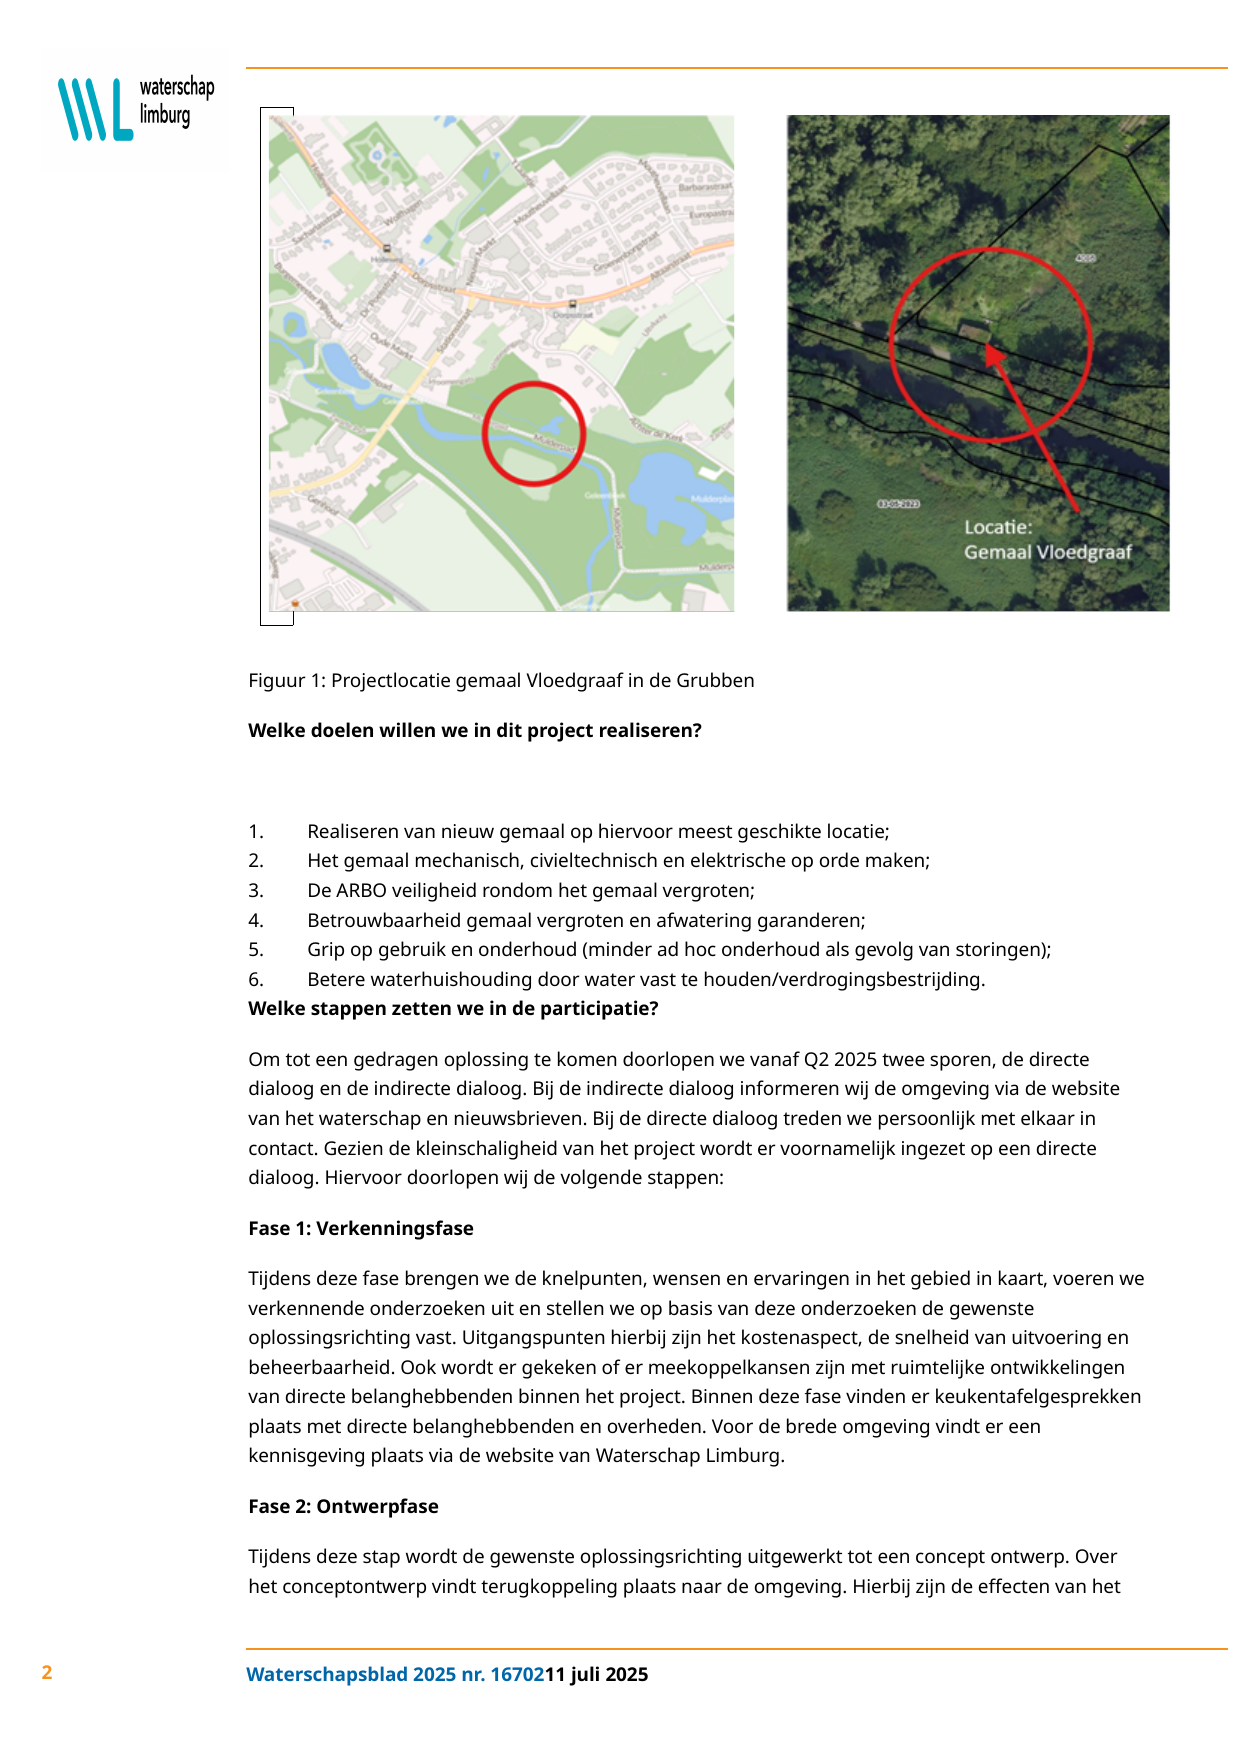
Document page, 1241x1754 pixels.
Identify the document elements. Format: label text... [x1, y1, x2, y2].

picture [41, 47, 231, 172]
list Betrouwbaarheid gemaal vergroten en afwatering garanderen; [248, 907, 1152, 933]
text Welke stappen zetten we in de participatie? [248, 996, 1152, 1021]
text Tijdens deze stap wordt de gewenste oplossingsrichting uitgewerkt tot een concept ontwerp. Over het conceptontwerp vindt terugkoppeling plaats naar de omgeving. Hierbij zijn de effecten van het [248, 1543, 1152, 1599]
picture [268, 115, 1173, 616]
text Tijdens deze fase brengen we de knelpunten, wensen en ervaringen in het gebied in kaart, voeren we verkennende onderzoeken uit en stellen we op basis van deze onderzoeken de gewenste oplossingsrichting vast. Uitgangspunten hierbij zijn het kostenaspect, de snelheid van uitvoering en beheerbaarheid. Ook wordt er gekeken of er meekoppelkansen zijn met ruimtelijke ontwikkelingen van directe belanghebbenden binnen het project. Binnen deze fase vinden er keukentafelgesprekken plaats met directe belanghebbenden en overheden. Voor de brede omgeving vindt er een kennisgeving plaats via de website van Waterschap Limburg. [248, 1265, 1152, 1468]
text Om tot een gedragen oplossing te komen doorlopen we vanaf Q2 2025 twee sporen, de directe dialoog en de indirecte dialoog. Bij de indirecte dialoog informeren wij de omgeving via de website van het waterschap en nieuwsbrieven. Bij de directe dialoog treden we persoonlijk met elkaar in contact. Gezien de kleinschaligheid van het project wordt er voornamelijk ingezet op een directe dialoog. Hiervoor doorlopen wij de volgende stappen: [248, 1046, 1152, 1190]
list Realiseren van nieuw gemaal op hiervoor meest geschikte locatie; [248, 818, 1152, 844]
list De ARBO veiligheid rondom het gemaal vergroten; [248, 877, 1152, 903]
text Figuur 1: Projectlocatie gemaal Vloedgraaf in de Grubben [248, 667, 1152, 693]
text Fase 2: Ontwerpfase [248, 1493, 1152, 1519]
list Betere waterhuishouding door water vast te houden/verdrogingsbestrijding. [248, 966, 1152, 992]
text Fase 1: Verkenningsfase [248, 1215, 1152, 1241]
text Welke doelen willen we in dit project realiseren? [248, 717, 1152, 743]
list Het gemaal mechanisch, civieltechnisch en elektrische op orde maken; [248, 848, 1152, 873]
list Grip op gebruik en onderhoud (minder ad hoc onderhoud als gevolg van storingen); [248, 936, 1152, 962]
